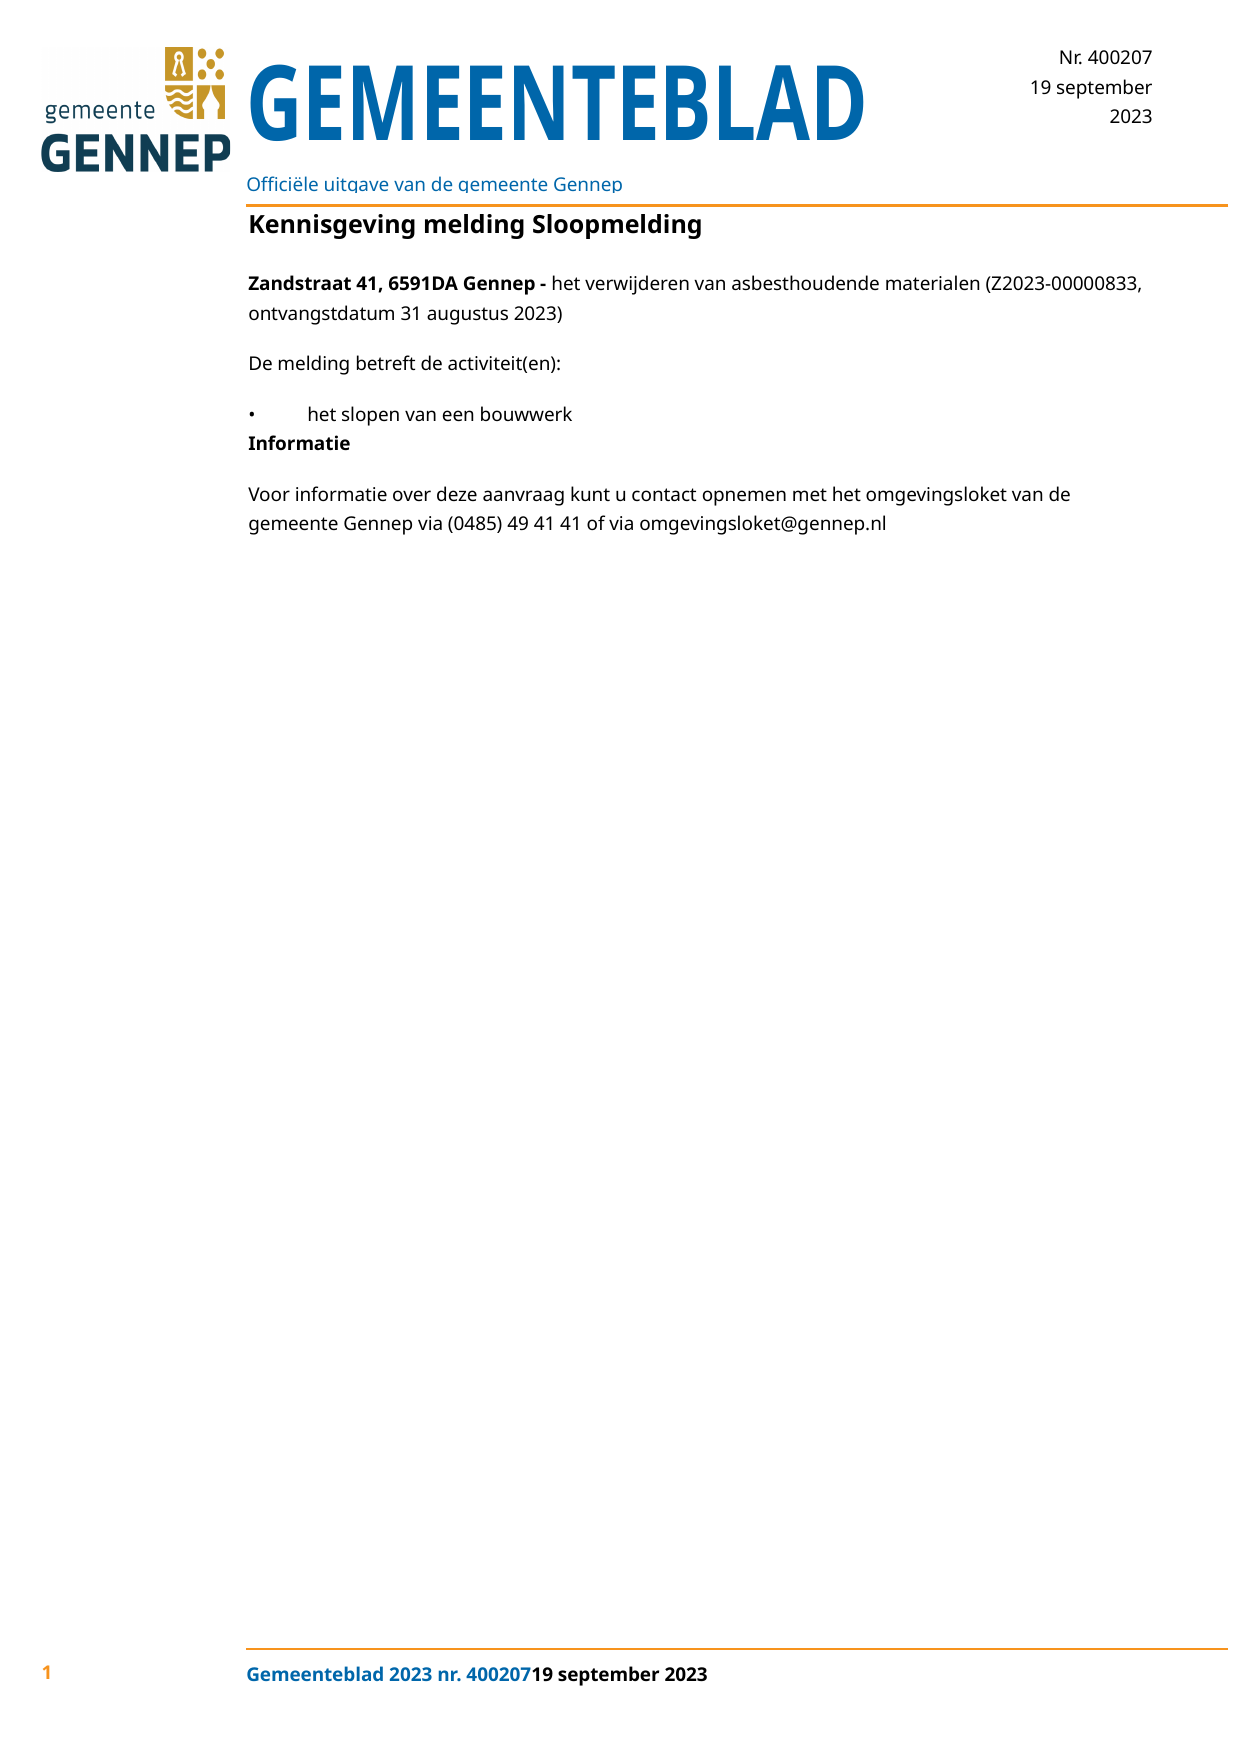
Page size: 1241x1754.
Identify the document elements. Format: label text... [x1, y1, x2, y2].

text Kennisgeving melding Sloopmelding [248, 207, 1152, 241]
text Voor informatie over deze aanvraag kunt u contact opnemen met het omgevingsloket van de gemeente Gennep via (0485) 49 41 41 of via omgevingsloket@gennep.nl [248, 481, 1152, 536]
picture [41, 47, 231, 172]
list het slopen van een bouwwerk [248, 401, 1152, 426]
text Informatie [248, 430, 1152, 456]
text Zandstraat 41, 6591DA Gennep - het verwijderen van asbesthoudende materialen (Z2023-00000833, ontvangstdatum 31 augustus 2023) [248, 270, 1152, 326]
text De melding betreft de activiteit(en): [248, 350, 1152, 376]
